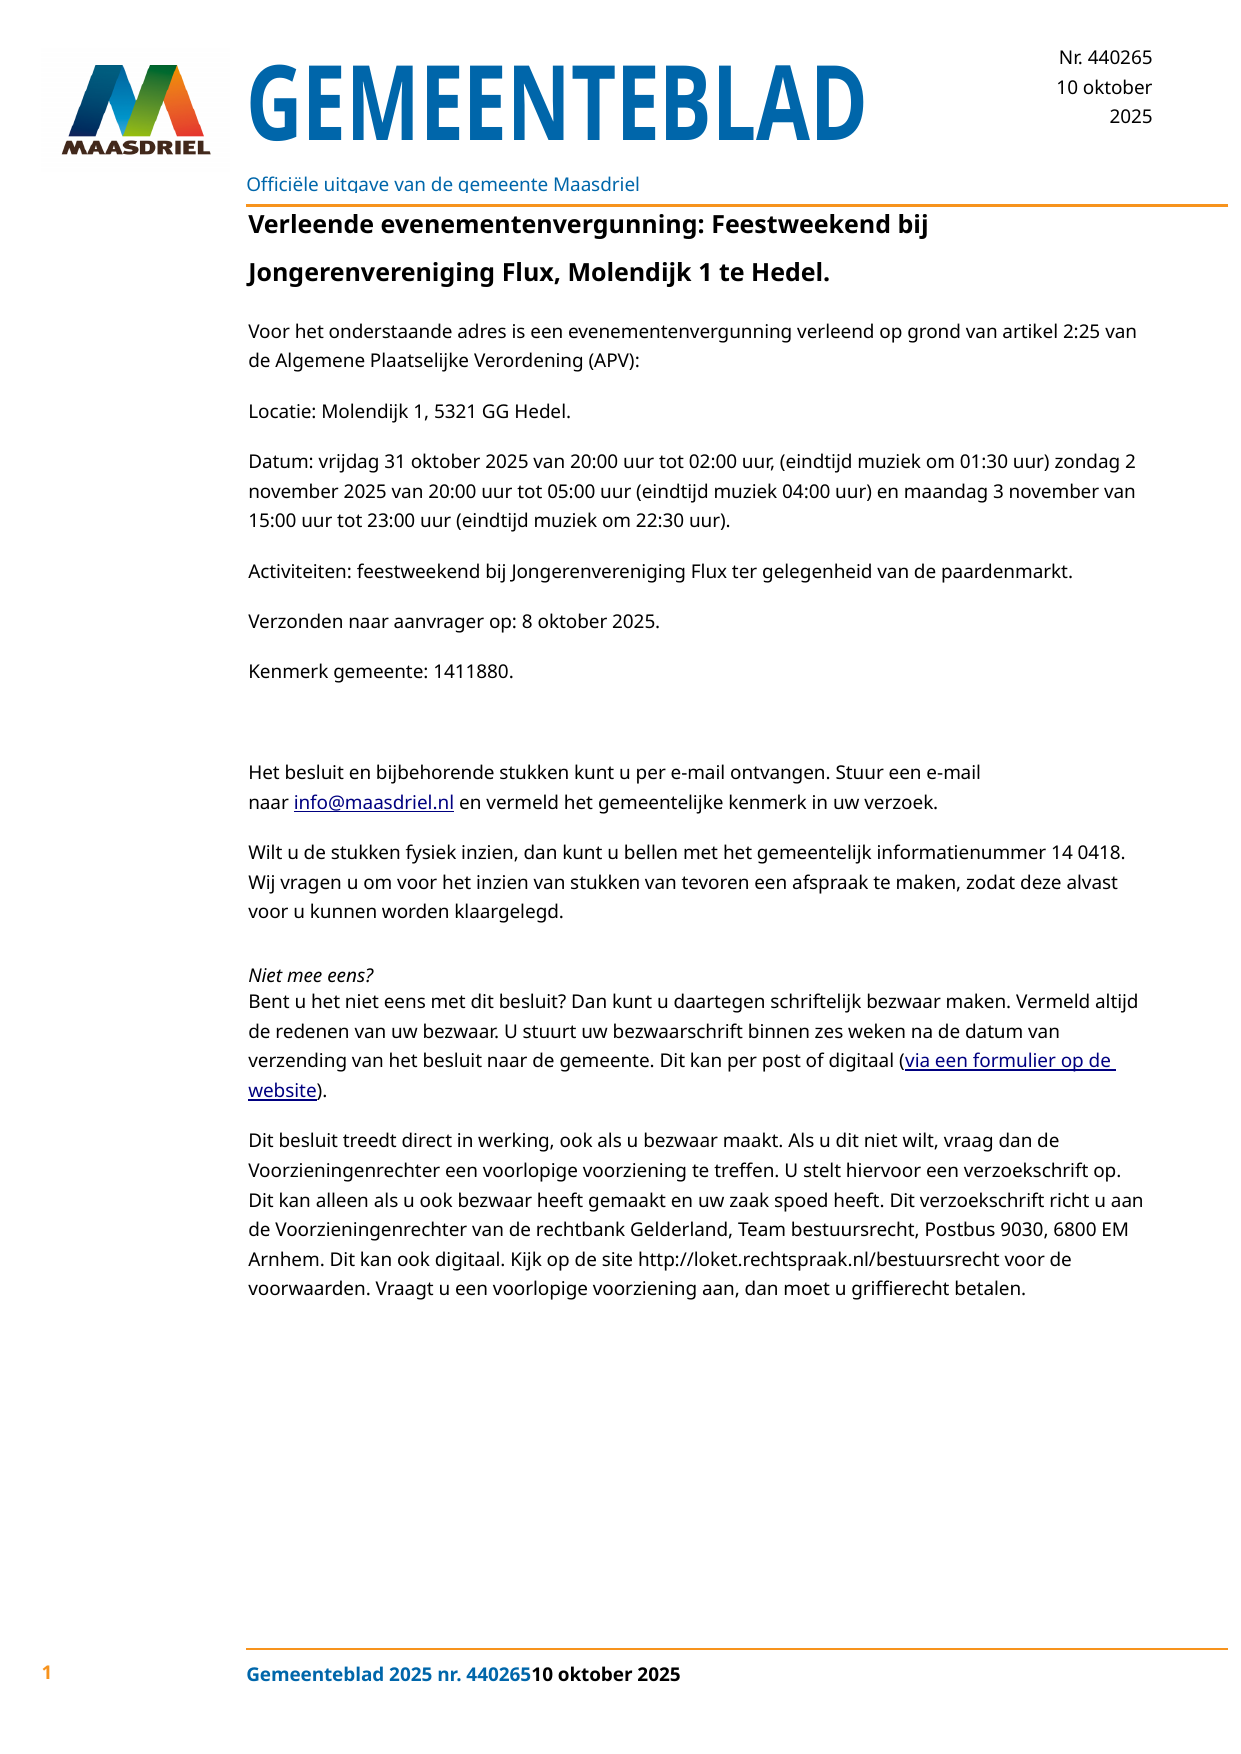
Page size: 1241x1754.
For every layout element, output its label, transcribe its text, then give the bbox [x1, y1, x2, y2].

text Datum: vrijdag 31 oktober 2025 van 20:00 uur tot 02:00 uur, (eindtijd muziek om 01:30 uur) zondag 2 november 2025 van 20:00 uur tot 05:00 uur (eindtijd muziek 04:00 uur) en maandag 3 november van 15:00 uur tot 23:00 uur (eindtijd muziek om 22:30 uur). [248, 448, 1152, 533]
text Kenmerk gemeente: 1411880. [248, 659, 1152, 684]
text Voor het onderstaande adres is een evenementenvergunning verleend op grond van artikel 2:25 van de Algemene Plaatselijke Verordening (APV): [248, 318, 1152, 373]
text Dit besluit treedt direct in werking, ook als u bezwaar maakt. Als u dit niet wilt, vraag dan de Voorzieningenrechter een voorlopige voorziening te treffen. U stelt hiervoor een verzoekschrift op. Dit kan alleen als u ook bezwaar heeft gemaakt en uw zaak spoed heeft. Dit verzoekschrift richt u aan de Voorzieningenrechter van de rechtbank Gelderland, Team bestuursrecht, Postbus 9030, 6800 EM Arnhem. Dit kan ook digitaal. Kijk op de site http://loket.rechtspraak.nl/bestuursrecht voor de voorwaarden. Vraagt u een voorlopige voorziening aan, dan moet u griffierecht betalen. [248, 1128, 1152, 1301]
text Wilt u de stukken fysiek inzien, dan kunt u bellen met het gemeentelijk informatienummer 14 0418. Wij vragen u om voor het inzien van stukken van tevoren een afspraak te maken, zodat deze alvast voor u kunnen worden klaargelegd. [248, 839, 1152, 924]
text Niet mee eens? [248, 963, 1152, 988]
text Verleende evenementenvergunning: Feestweekend bij Jongerenvereniging Flux, Molendijk 1 te Hedel. [248, 207, 1152, 288]
text Activiteiten: feestweekend bij Jongerenvereniging Flux ter gelegenheid van de paardenmarkt. [248, 558, 1152, 584]
text Bent u het niet eens met dit besluit? Dan kunt u daartegen schriftelijk bezwaar maken. Vermeld altijd de redenen van uw bezwaar. U stuurt uw bezwaarschrift binnen zes weken na de datum van verzending van het besluit naar de gemeente. Dit kan per post of digitaal (via een formulier op de website). [248, 988, 1152, 1103]
text Het besluit en bijbehorende stukken kunt u per e-mail ontvangen. Stuur een e-mail naar info@maasdriel.nl en vermeld het gemeentelijke kenmerk in uw verzoek. [248, 759, 1152, 815]
text Locatie: Molendijk 1, 5321 GG Hedel. [248, 398, 1152, 424]
text Verzonden naar aanvrager op: 8 oktober 2025. [248, 608, 1152, 634]
picture [41, 47, 231, 172]
